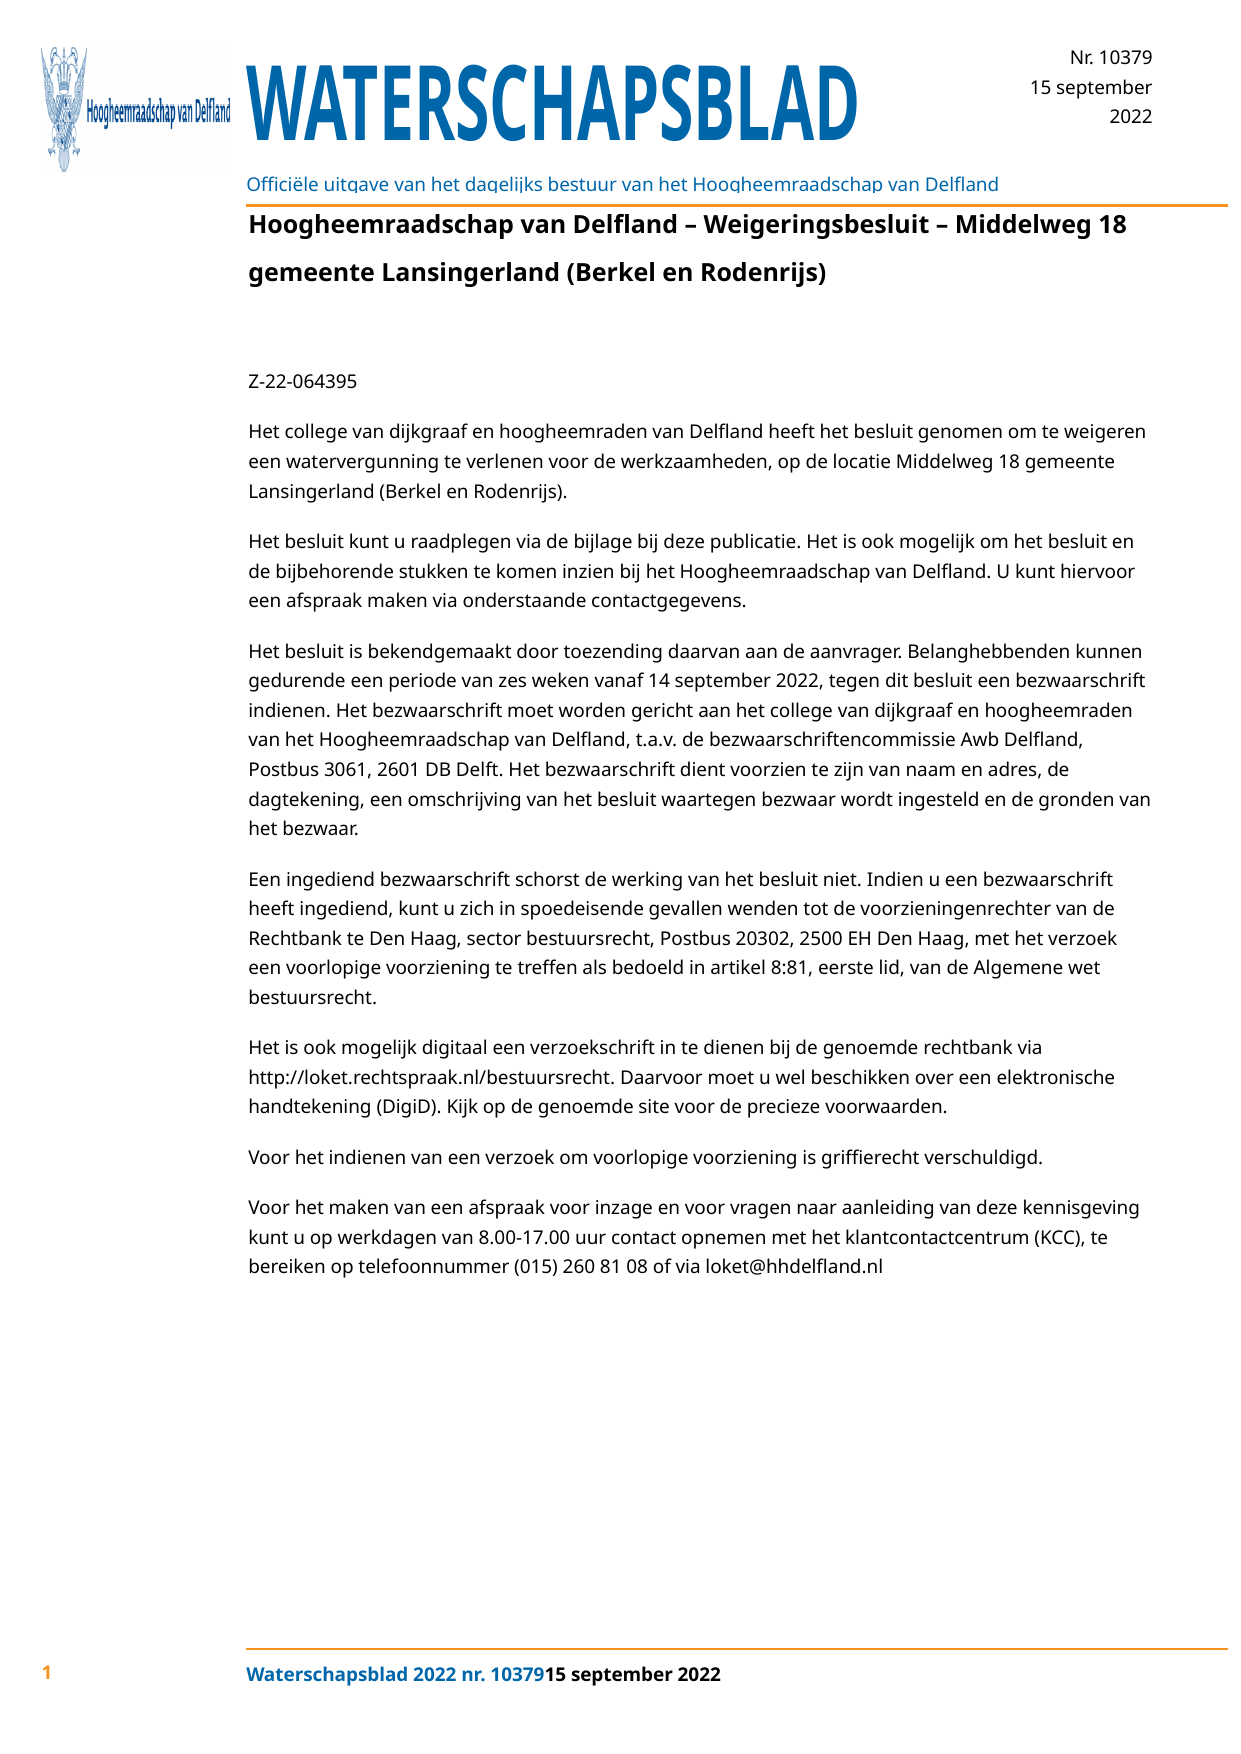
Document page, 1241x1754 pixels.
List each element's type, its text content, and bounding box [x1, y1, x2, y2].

text Voor het maken van een afspraak voor inzage en voor vragen naar aanleiding van deze kennisgeving kunt u op werkdagen van 8.00-17.00 uur contact opnemen met het klantcontactcentrum (KCC), te bereiken op telefoonnummer (015) 260 81 08 of via loket@hhdelfland.nl [248, 1194, 1152, 1279]
text Z-22-064395 [248, 368, 1152, 394]
text Het besluit kunt u raadplegen via de bijlage bij deze publicatie. Het is ook mogelijk om het besluit en de bijbehorende stukken te komen inzien bij het Hoogheemraadschap van Delfland. U kunt hiervoor een afspraak maken via onderstaande contactgegevens. [248, 528, 1152, 613]
text Het besluit is bekendgemaakt door toezending daarvan aan de aanvrager. Belanghebbenden kunnen gedurende een periode van zes weken vanaf 14 september 2022, tegen dit besluit een bezwaarschrift indienen. Het bezwaarschrift moet worden gericht aan het college van dijkgraaf en hoogheemraden van het Hoogheemraadschap van Delfland, t.a.v. de bezwaarschriftencommissie Awb Delfland, Postbus 3061, 2601 DB Delft. Het bezwaarschrift dient voorzien te zijn van naam en adres, de dagtekening, een omschrijving van het besluit waartegen bezwaar wordt ingesteld en de gronden van het bezwaar. [248, 638, 1152, 841]
text Een ingediend bezwaarschrift schorst de werking van het besluit niet. Indien u een bezwaarschrift heeft ingediend, kunt u zich in spoedeisende gevallen wenden tot de voorzieningenrechter van de Rechtbank te Den Haag, sector bestuursrecht, Postbus 20302, 2500 EH Den Haag, met het verzoek een voorlopige voorziening te treffen als bedoeld in artikel 8:81, eerste lid, van de Algemene wet bestuursrecht. [248, 866, 1152, 1010]
text Hoogheemraadschap van Delfland – Weigeringsbesluit – Middelweg 18 gemeente Lansingerland (Berkel en Rodenrijs) [248, 207, 1152, 288]
text Het college van dijkgraaf en hoogheemraden van Delfland heeft het besluit genomen om te weigeren een watervergunning te verlenen voor de werkzaamheden, op de locatie Middelweg 18 gemeente Lansingerland (Berkel en Rodenrijs). [248, 419, 1152, 504]
picture [41, 47, 231, 172]
text Voor het indienen van een verzoek om voorlopige voorziening is griffierecht verschuldigd. [248, 1144, 1152, 1170]
text Het is ook mogelijk digitaal een verzoekschrift in te dienen bij de genoemde rechtbank via http://loket.rechtspraak.nl/bestuursrecht. Daarvoor moet u wel beschikken over een elektronische handtekening (DigiD). Kijk op de genoemde site voor de precieze voorwaarden. [248, 1034, 1152, 1119]
